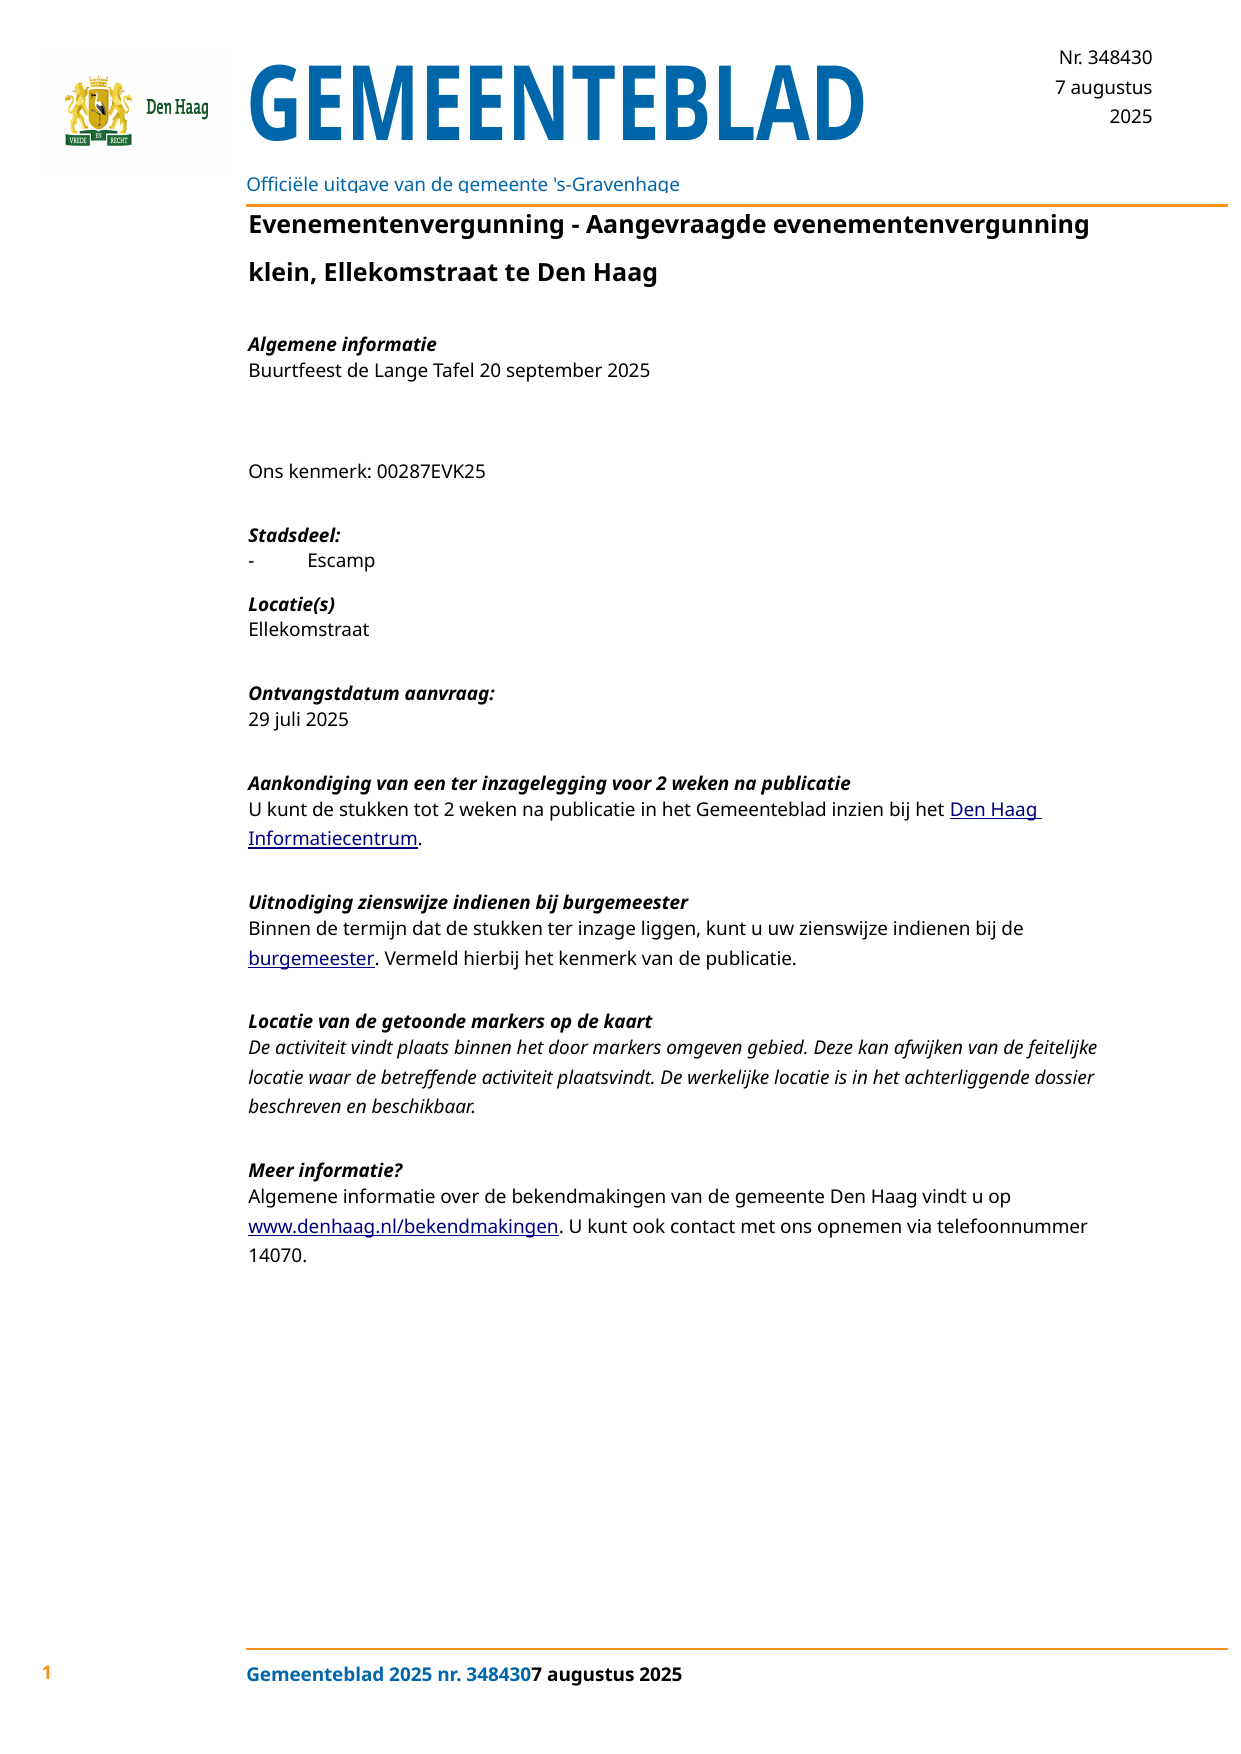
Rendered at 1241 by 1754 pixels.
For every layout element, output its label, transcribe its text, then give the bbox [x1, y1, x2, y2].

text Algemene informatie [248, 331, 1152, 357]
text Buurtfeest de Lange Tafel 20 september 2025 [248, 357, 1152, 383]
text Aankondiging van een ter inzagelegging voor 2 weken na publicatie [248, 770, 1152, 796]
picture [41, 47, 231, 172]
text Locatie(s) [248, 591, 1152, 617]
text Locatie van de getoonde markers op de kaart [248, 1009, 1152, 1034]
text U kunt de stukken tot 2 weken na publicatie in het Gemeenteblad inzien bij het Den Haag Informatiecentrum. [248, 796, 1152, 851]
list Escamp [248, 548, 1152, 573]
text Algemene informatie over de bekendmakingen van de gemeente Den Haag vindt u op www.denhaag.nl/bekendmakingen. U kunt ook contact met ons opnemen via telefoonnummer 14070. [248, 1183, 1152, 1268]
text Ons kenmerk: 00287EVK25 [248, 458, 1152, 484]
text Ellekomstraat [248, 617, 1152, 642]
text Meer informatie? [248, 1158, 1152, 1183]
text Uitnodiging zienswijze indienen bij burgemeester [248, 889, 1152, 915]
text 29 juli 2025 [248, 706, 1152, 732]
text De activiteit vindt plaats binnen het door markers omgeven gebied. Deze kan afwijken van de feitelijke locatie waar de betreffende activiteit plaatsvindt. De werkelijke locatie is in het achterliggende dossier beschreven en beschikbaar. [248, 1034, 1152, 1119]
text Binnen de termijn dat de stukken ter inzage liggen, kunt u uw zienswijze indienen bij de burgemeester. Vermeld hierbij het kenmerk van de publicatie. [248, 915, 1152, 971]
text Stadsdeel: [248, 522, 1152, 548]
text Evenementenvergunning - Aangevraagde evenementenvergunning klein, Ellekomstraat te Den Haag [248, 207, 1152, 288]
text Ontvangstdatum aanvraag: [248, 681, 1152, 706]
